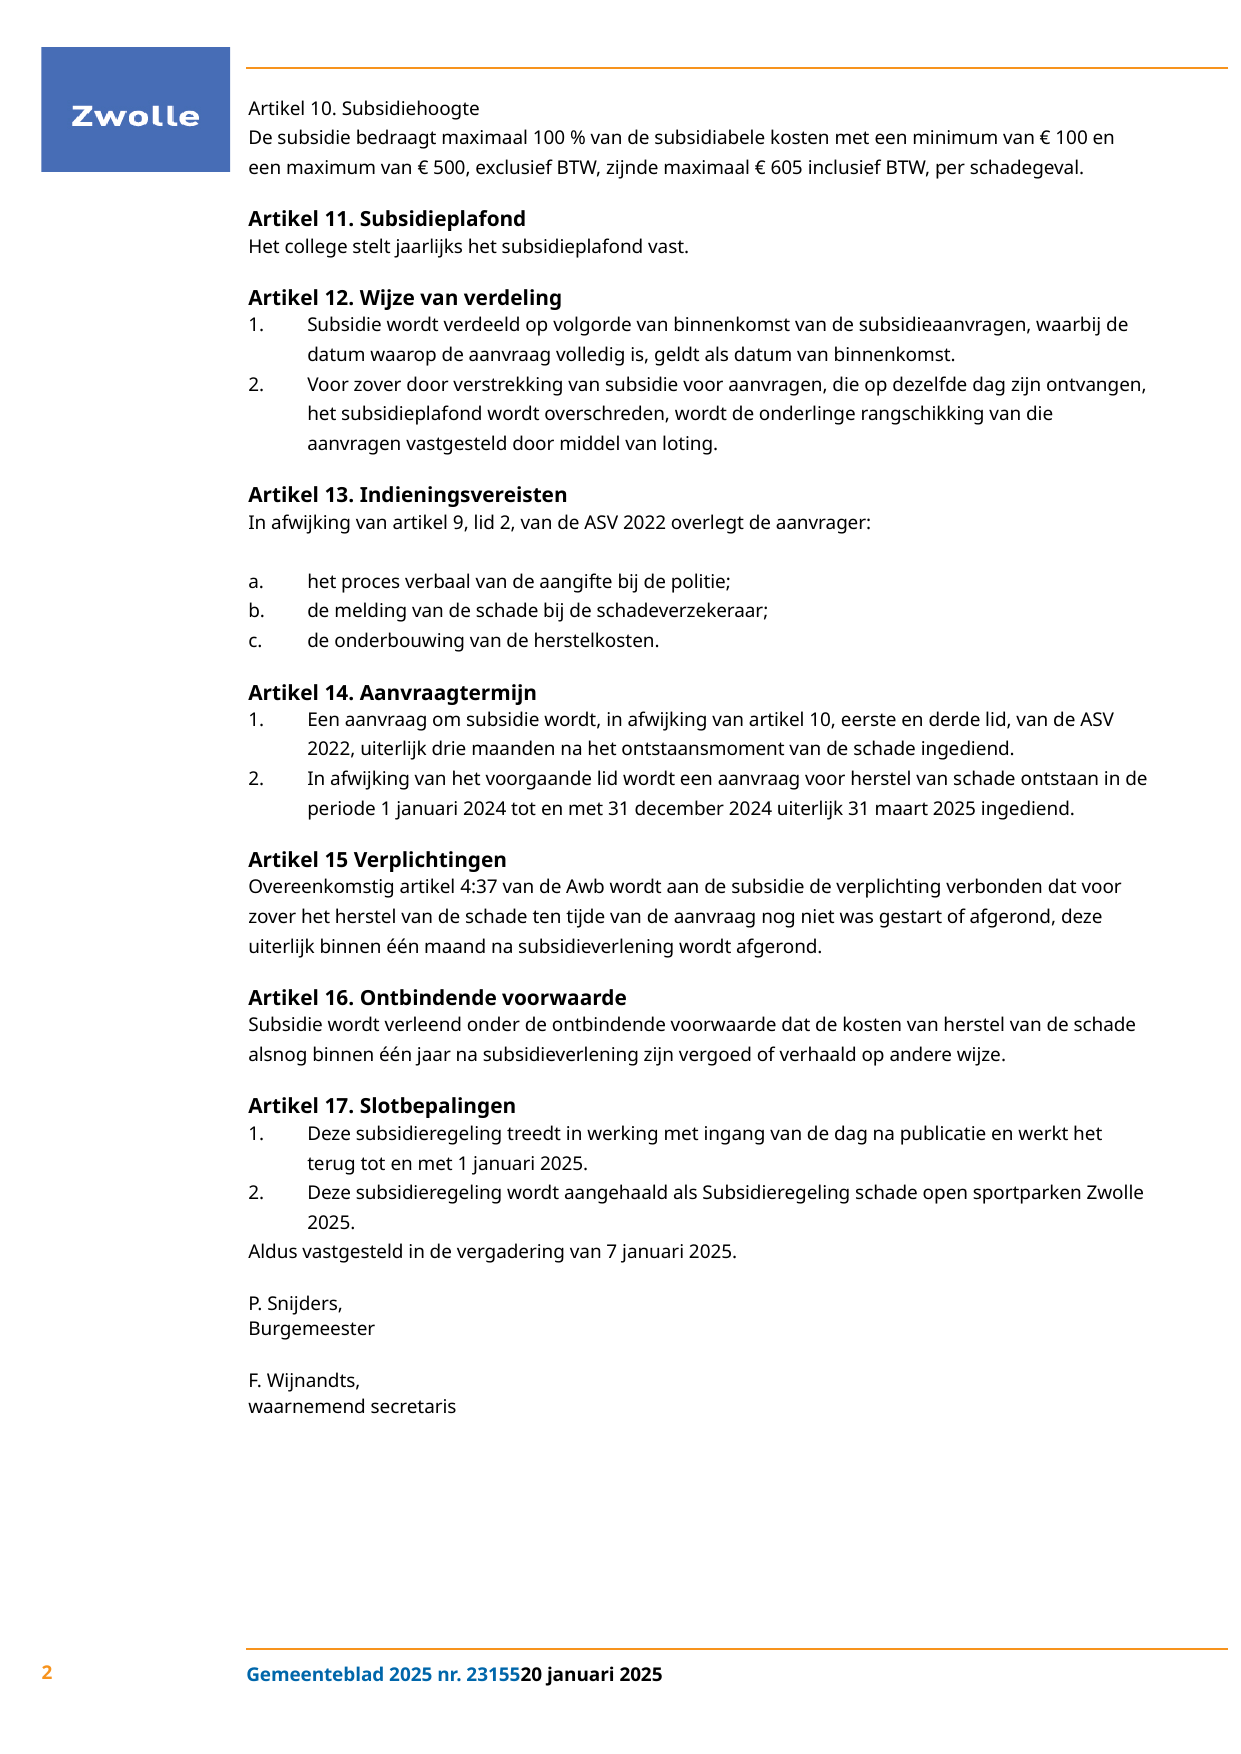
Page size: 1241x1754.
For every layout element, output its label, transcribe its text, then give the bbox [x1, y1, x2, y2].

list de onderbouwing van de herstelkosten. [248, 627, 1152, 653]
text Subsidie wordt verleend onder de ontbindende voorwaarde dat de kosten van herstel van de schade alsnog binnen één jaar na subsidieverlening zijn vergoed of verhaald op andere wijze. [248, 1012, 1152, 1067]
list de melding van de schade bij de schadeverzekeraar; [248, 598, 1152, 623]
list Deze subsidieregeling wordt aangehaald als Subsidieregeling schade open sportparken Zwolle 2025. [248, 1179, 1152, 1234]
picture [41, 47, 231, 172]
text In afwijking van artikel 9, lid 2, van de ASV 2022 overlegt de aanvrager: [248, 509, 1152, 534]
text Artikel 10. Subsidiehoogte [248, 95, 1152, 121]
text Artikel 13. Indieningsvereisten [248, 480, 1152, 509]
list Een aanvraag om subsidie wordt, in afwijking van artikel 10, eerste en derde lid, van de ASV 2022, uiterlijk drie maanden na het ontstaansmoment van de schade ingediend. [248, 706, 1152, 761]
list In afwijking van het voorgaande lid wordt een aanvraag voor herstel van schade ontstaan in de periode 1 januari 2024 tot en met 31 december 2024 uiterlijk 31 maart 2025 ingediend. [248, 765, 1152, 821]
text Artikel 16. Ontbindende voorwaarde [248, 983, 1152, 1012]
list Voor zover door verstrekking van subsidie voor aanvragen, die op dezelfde dag zijn ontvangen, het subsidieplafond wordt overschreden, wordt de onderlinge rangschikking van die aanvragen vastgesteld door middel van loting. [248, 371, 1152, 456]
text P. Snijders, [248, 1290, 1152, 1316]
text Artikel 14. Aanvraagtermijn [248, 678, 1152, 706]
text Artikel 11. Subsidieplafond [248, 204, 1152, 233]
text Artikel 17. Slotbepalingen [248, 1092, 1152, 1120]
list Subsidie wordt verdeeld op volgorde van binnenkomst van de subsidieaanvragen, waarbij de datum waarop de aanvraag volledig is, geldt als datum van binnenkomst. [248, 312, 1152, 367]
text Artikel 12. Wijze van verdeling [248, 283, 1152, 312]
text waarnemend secretaris [248, 1393, 1152, 1418]
text Burgemeester [248, 1316, 1152, 1341]
text Het college stelt jaarlijks het subsidieplafond vast. [248, 233, 1152, 258]
list het proces verbaal van de aangifte bij de politie; [248, 568, 1152, 594]
text F. Wijnandts, [248, 1367, 1152, 1393]
text De subsidie bedraagt maximaal 100 % van de subsidiabele kosten met een minimum van € 100 en een maximum van € 500, exclusief BTW, zijnde maximaal € 605 inclusief BTW, per schadegeval. [248, 124, 1152, 180]
list Deze subsidieregeling treedt in werking met ingang van de dag na publicatie en werkt het terug tot en met 1 januari 2025. [248, 1120, 1152, 1175]
text Aldus vastgesteld in de vergadering van 7 januari 2025. [248, 1238, 1152, 1264]
text Artikel 15 Verplichtingen [248, 845, 1152, 874]
text Overeenkomstig artikel 4:37 van de Awb wordt aan de subsidie de verplichting verbonden dat voor zover het herstel van de schade ten tijde van de aanvraag nog niet was gestart of afgerond, deze uiterlijk binnen één maand na subsidieverlening wordt afgerond. [248, 874, 1152, 958]
